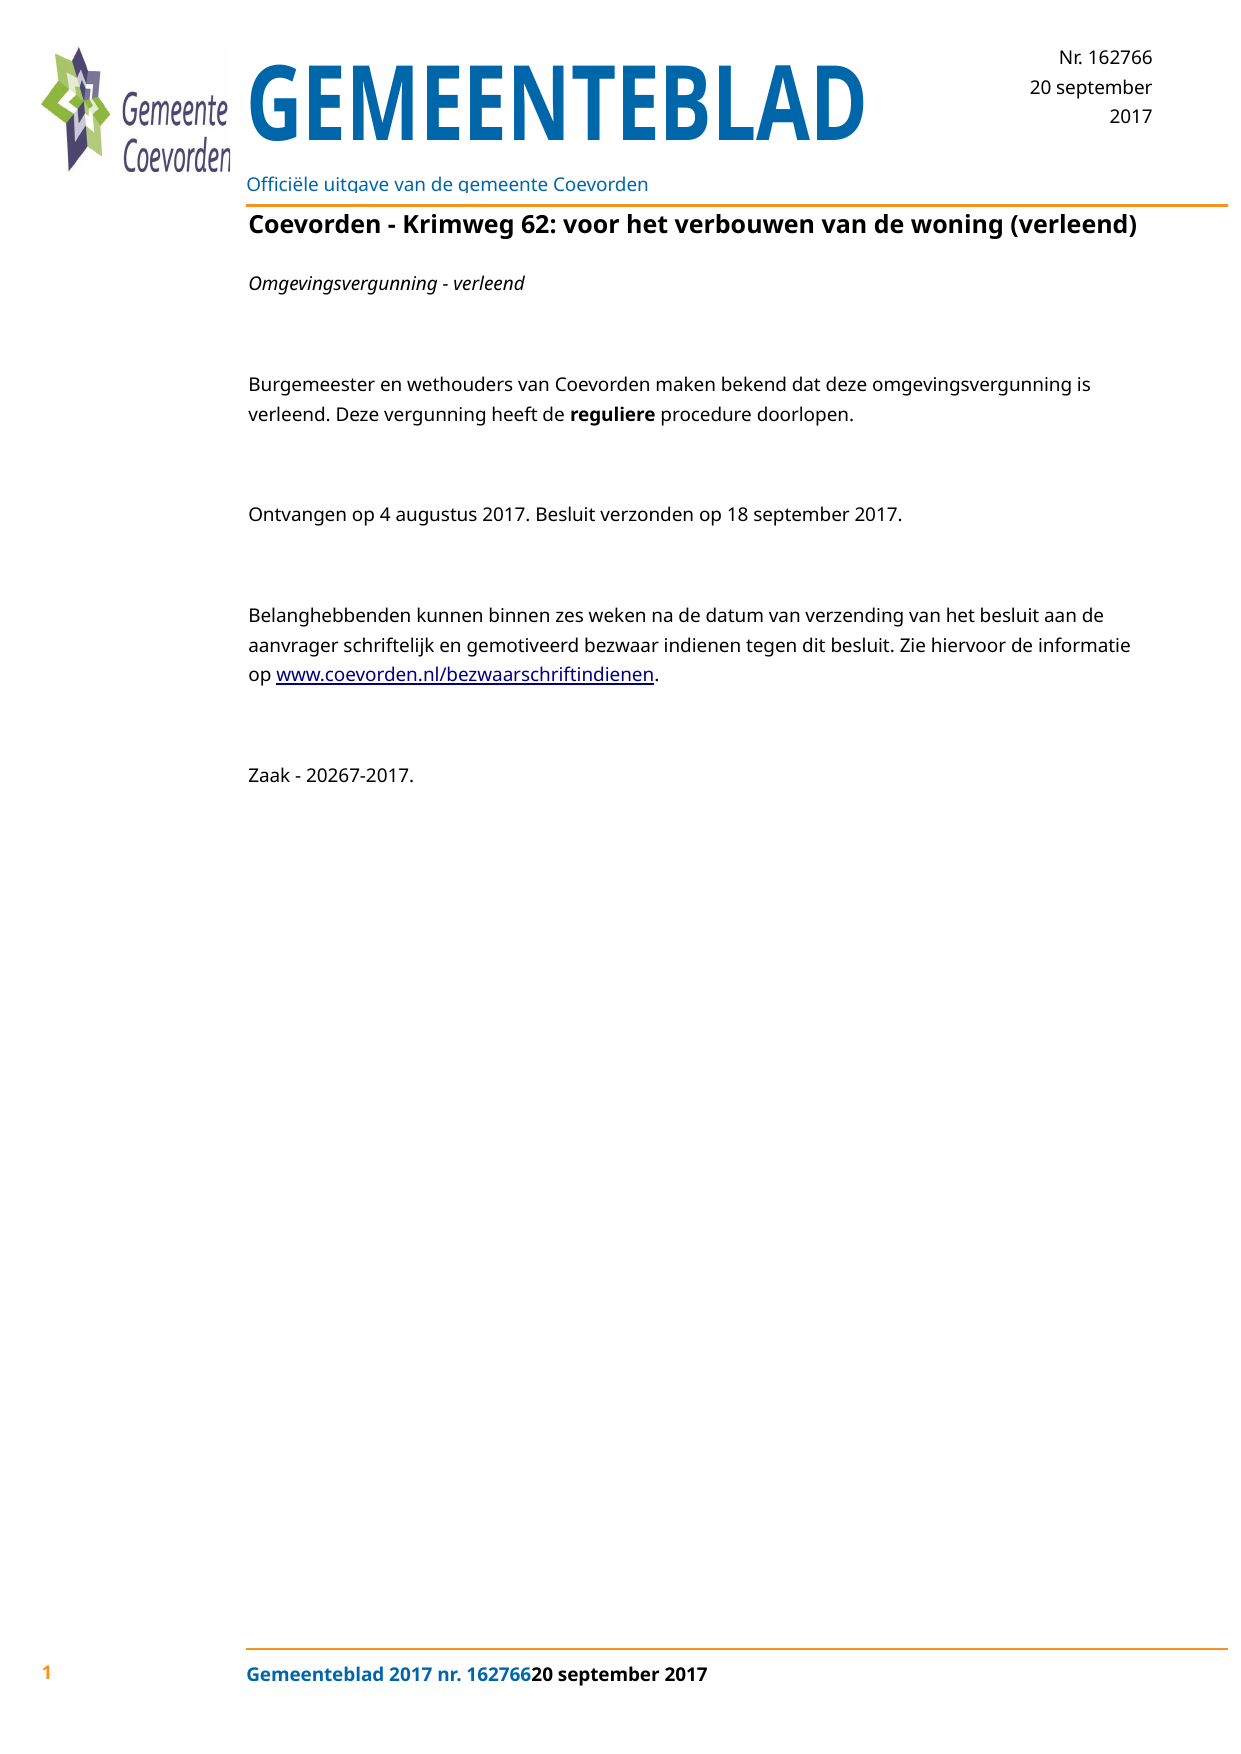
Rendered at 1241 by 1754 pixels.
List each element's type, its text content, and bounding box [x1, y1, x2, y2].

text Ontvangen op 4 augustus 2017. Besluit verzonden op 18 september 2017. [248, 502, 1152, 527]
text Coevorden - Krimweg 62: voor het verbouwen van de woning (verleend) [248, 207, 1152, 241]
text Belanghebbenden kunnen binnen zes weken na de datum van verzending van het besluit aan de aanvrager schriftelijk en gemotiveerd bezwaar indienen tegen dit besluit. Zie hiervoor de informatie op www.coevorden.nl/bezwaarschriftindienen. [248, 602, 1152, 687]
text Omgevingsvergunning - verleend [248, 270, 1152, 296]
picture [41, 47, 231, 172]
text Burgemeester en wethouders van Coevorden maken bekend dat deze omgevingsvergunning is verleend. Deze vergunning heeft de reguliere procedure doorlopen. [248, 371, 1152, 426]
text Zaak - 20267-2017. [248, 762, 1152, 788]
